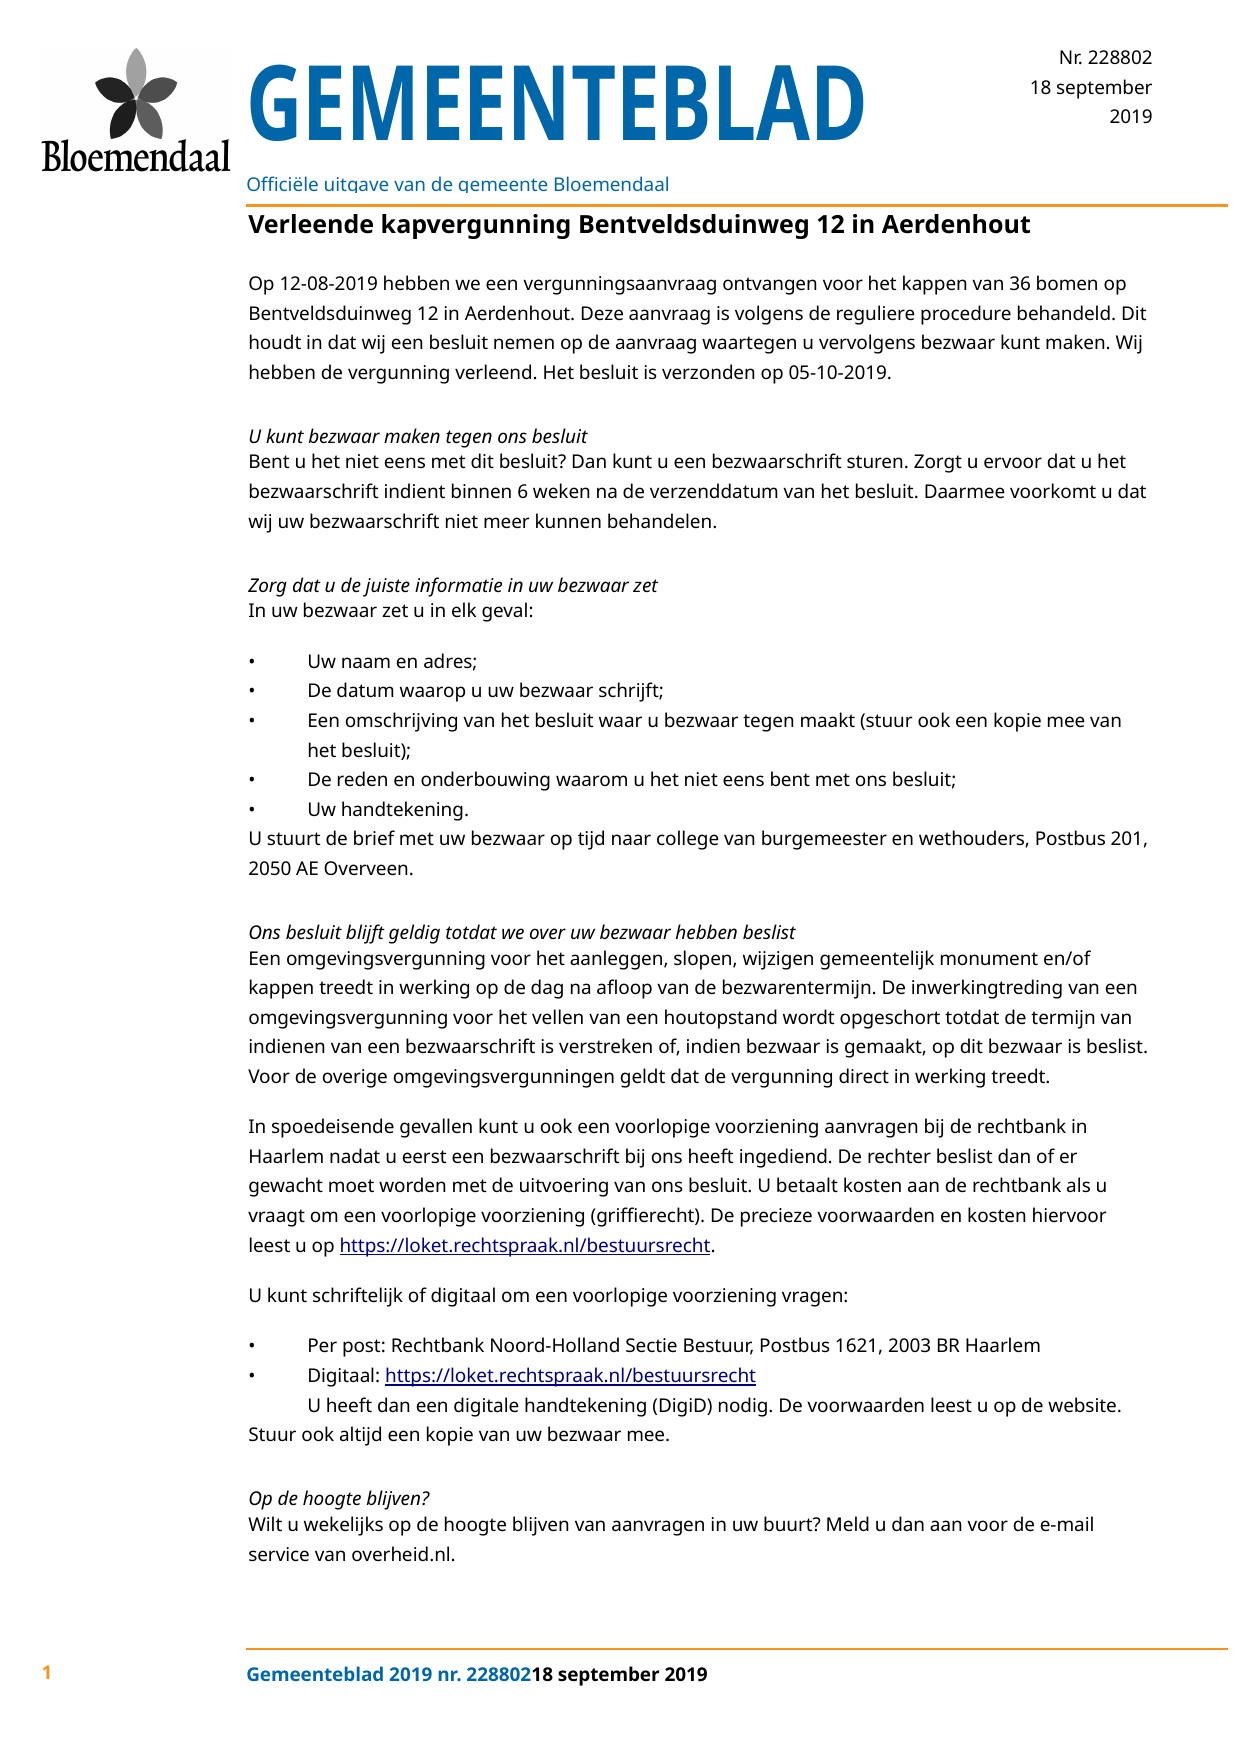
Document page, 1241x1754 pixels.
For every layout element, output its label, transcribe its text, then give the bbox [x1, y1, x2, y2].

text In spoedeisende gevallen kunt u ook een voorlopige voorziening aanvragen bij de rechtbank in Haarlem nadat u eerst een bezwaarschrift bij ons heeft ingediend. De rechter beslist dan of er gewacht moet worden met de uitvoering van ons besluit. U betaalt kosten aan de rechtbank als u vraagt om een voorlopige voorziening (griffierecht). De precieze voorwaarden en kosten hiervoor leest u op https://loket.rechtspraak.nl/bestuursrecht. [248, 1113, 1152, 1258]
list De datum waarop u uw bezwaar schrijft; [248, 678, 1152, 703]
text U kunt schriftelijk of digitaal om een voorlopige voorziening vragen: [248, 1282, 1152, 1308]
list De reden en onderbouwing waarom u het niet eens bent met ons besluit; [248, 766, 1152, 792]
text In uw bezwaar zet u in elk geval: [248, 598, 1152, 623]
text Een omgevingsvergunning voor het aanleggen, slopen, wijzigen gemeentelijk monument en/of kappen treedt in werking op de dag na afloop van de bezwarentermijn. De inwerkingtreding van een omgevingsvergunning voor het vellen van een houtopstand wordt opgeschort totdat de termijn van indienen van een bezwaarschrift is verstreken of, indien bezwaar is gemaakt, op dit bezwaar is beslist. Voor de overige omgevingsvergunningen geldt dat de vergunning direct in werking treedt. [248, 945, 1152, 1089]
text Wilt u wekelijks op de hoogte blijven van aanvragen in uw buurt? Meld u dan aan voor de e-mail service van overheid.nl. [248, 1511, 1152, 1566]
picture [41, 47, 231, 172]
text Bent u het niet eens met dit besluit? Dan kunt u een bezwaarschrift sturen. Zorgt u ervoor dat u het bezwaarschrift indient binnen 6 weken na de verzenddatum van het besluit. Daarmee voorkomt u dat wij uw bezwaarschrift niet meer kunnen behandelen. [248, 449, 1152, 534]
text Op 12-08-2019 hebben we een vergunningsaanvraag ontvangen voor het kappen van 36 bomen op Bentveldsduinweg 12 in Aerdenhout. Deze aanvraag is volgens de reguliere procedure behandeld. Dit houdt in dat wij een besluit nemen op de aanvraag waartegen u vervolgens bezwaar kunt maken. Wij hebben de vergunning verleend. Het besluit is verzonden op 05-10-2019. [248, 270, 1152, 385]
text Verleende kapvergunning Bentveldsduinweg 12 in Aerdenhout [248, 207, 1152, 241]
text U stuurt de brief met uw bezwaar op tijd naar college van burgemeester en wethouders, Postbus 201, 2050 AE Overveen. [248, 826, 1152, 881]
text Zorg dat u de juiste informatie in uw bezwaar zet [248, 572, 1152, 598]
text Op de hoogte blijven? [248, 1485, 1152, 1511]
list Per post: Rechtbank Noord-Holland Sectie Bestuur, Postbus 1621, 2003 BR Haarlem [248, 1333, 1152, 1358]
list Digitaal: https://loket.rechtspraak.nl/bestuursrecht [248, 1362, 1152, 1388]
text Ons besluit blijft geldig totdat we over uw bezwaar hebben beslist [248, 919, 1152, 945]
list U heeft dan een digitale handtekening (DigiD) nodig. De voorwaarden leest u op de website. [248, 1392, 1152, 1418]
text U kunt bezwaar maken tegen ons besluit [248, 423, 1152, 449]
list Een omschrijving van het besluit waar u bezwaar tegen maakt (stuur ook een kopie mee van het besluit); [248, 707, 1152, 762]
list Uw naam en adres; [248, 648, 1152, 674]
text Stuur ook altijd een kopie van uw bezwaar mee. [248, 1421, 1152, 1447]
list Uw handtekening. [248, 796, 1152, 822]
